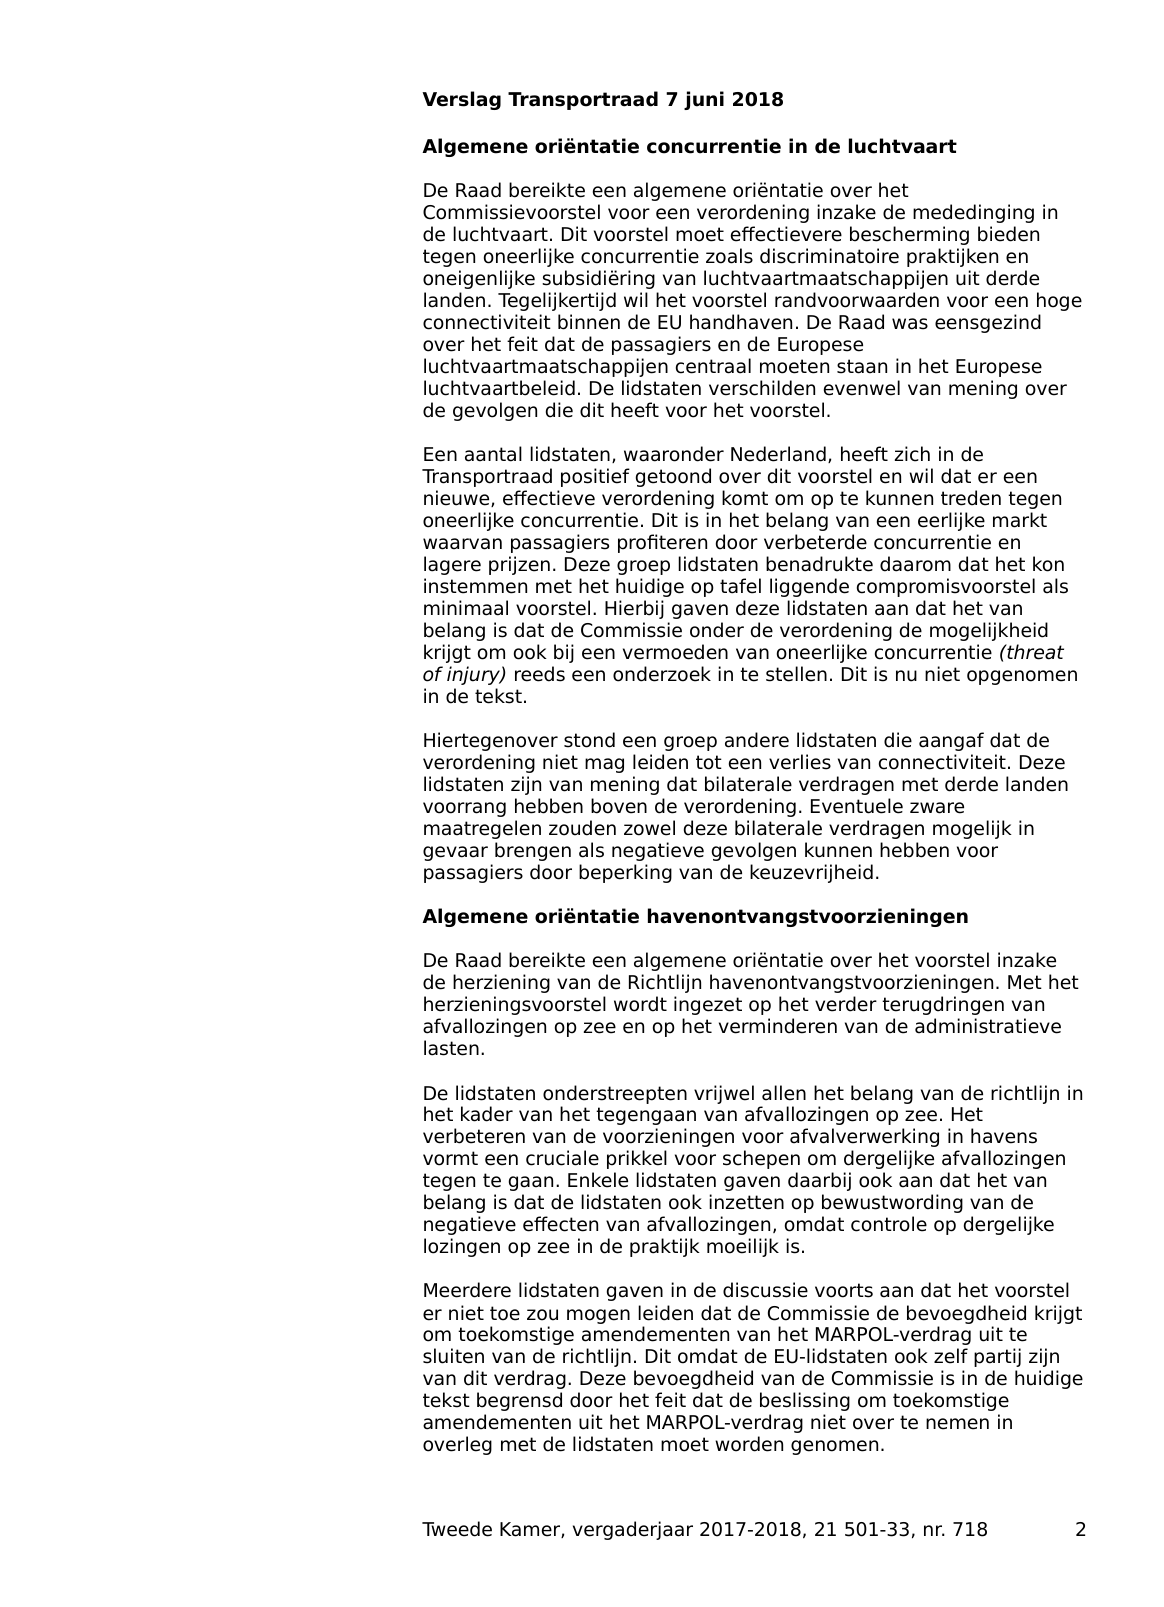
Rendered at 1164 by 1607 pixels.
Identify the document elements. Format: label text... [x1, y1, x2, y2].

text Een aantal lidstaten, waaronder Nederland, heeft zich in de Transportraad positief getoond over dit voorstel en wil dat er een nieuwe, effectieve verordening komt om op te kunnen treden tegen oneerlijke concurrentie. Dit is in het belang van een eerlijke markt waarvan passagiers profiteren door verbeterde concurrentie en lagere prijzen. Deze groep lidstaten benadrukte daarom dat het kon instemmen met het huidige op tafel liggende compromisvoorstel als minimaal voorstel. Hierbij gaven deze lidstaten aan dat het van belang is dat de Commissie onder de verordening de mogelijkheid krijgt om ook bij een vermoeden van oneerlijke concurrentie (threat of injury) reeds een onderzoek in te stellen. Dit is nu niet opgenomen in de tekst. [422, 444, 1087, 708]
text De Raad bereikte een algemene oriëntatie over het voorstel inzake de herziening van de Richtlijn havenontvangstvoorzieningen. Met het herzieningsvoorstel wordt ingezet op het verder terugdringen van afvallozingen op zee en op het verminderen van de administratieve lasten. [422, 950, 1087, 1060]
subtitle Algemene oriëntatie concurrentie in de luchtvaart [422, 136, 1087, 158]
text De Raad bereikte een algemene oriëntatie over het Commissievoorstel voor een verordening inzake de mededinging in de luchtvaart. Dit voorstel moet effectievere bescherming bieden tegen oneerlijke concurrentie zoals discriminatoire praktijken en oneigenlijke subsidiëring van luchtvaartmaatschappijen uit derde landen. Tegelijkertijd wil het voorstel randvoorwaarden voor een hoge connectiviteit binnen de EU handhaven. De Raad was eensgezind over het feit dat de passagiers en de Europese luchtvaartmaatschappijen centraal moeten staan in het Europese luchtvaartbeleid. De lidstaten verschilden evenwel van mening over de gevolgen die dit heeft voor het voorstel. [422, 180, 1087, 422]
subtitle Algemene oriëntatie havenontvangstvoorzieningen [422, 906, 1087, 928]
text Hiertegenover stond een groep andere lidstaten die aangaf dat de verordening niet mag leiden tot een verlies van connectiviteit. Deze lidstaten zijn van mening dat bilaterale verdragen met derde landen voorrang hebben boven de verordening. Eventuele zware maatregelen zouden zowel deze bilaterale verdragen mogelijk in gevaar brengen als negatieve gevolgen kunnen hebben voor passagiers door beperking van de keuzevrijheid. [422, 730, 1087, 884]
text Meerdere lidstaten gaven in de discussie voorts aan dat het voorstel er niet toe zou mogen leiden dat de Commissie de bevoegdheid krijgt om toekomstige amendementen van het MARPOL-verdrag uit te sluiten van de richtlijn. Dit omdat de EU-lidstaten ook zelf partij zijn van dit verdrag. Deze bevoegdheid van de Commissie is in de huidige tekst begrensd door het feit dat de beslissing om toekomstige amendementen uit het MARPOL-verdrag niet over te nemen in overleg met de lidstaten moet worden genomen. [422, 1280, 1087, 1456]
text De lidstaten onderstreepten vrijwel allen het belang van de richtlijn in het kader van het tegengaan van afvallozingen op zee. Het verbeteren van de voorzieningen voor afvalverwerking in havens vormt een cruciale prikkel voor schepen om dergelijke afvallozingen tegen te gaan. Enkele lidstaten gaven daarbij ook aan dat het van belang is dat de lidstaten ook inzetten op bewustwording van de negatieve effecten van afvallozingen, omdat controle op dergelijke lozingen op zee in de praktijk moeilijk is. [422, 1082, 1087, 1258]
subtitle Verslag Transportraad 7 juni 2018 [422, 89, 1087, 111]
